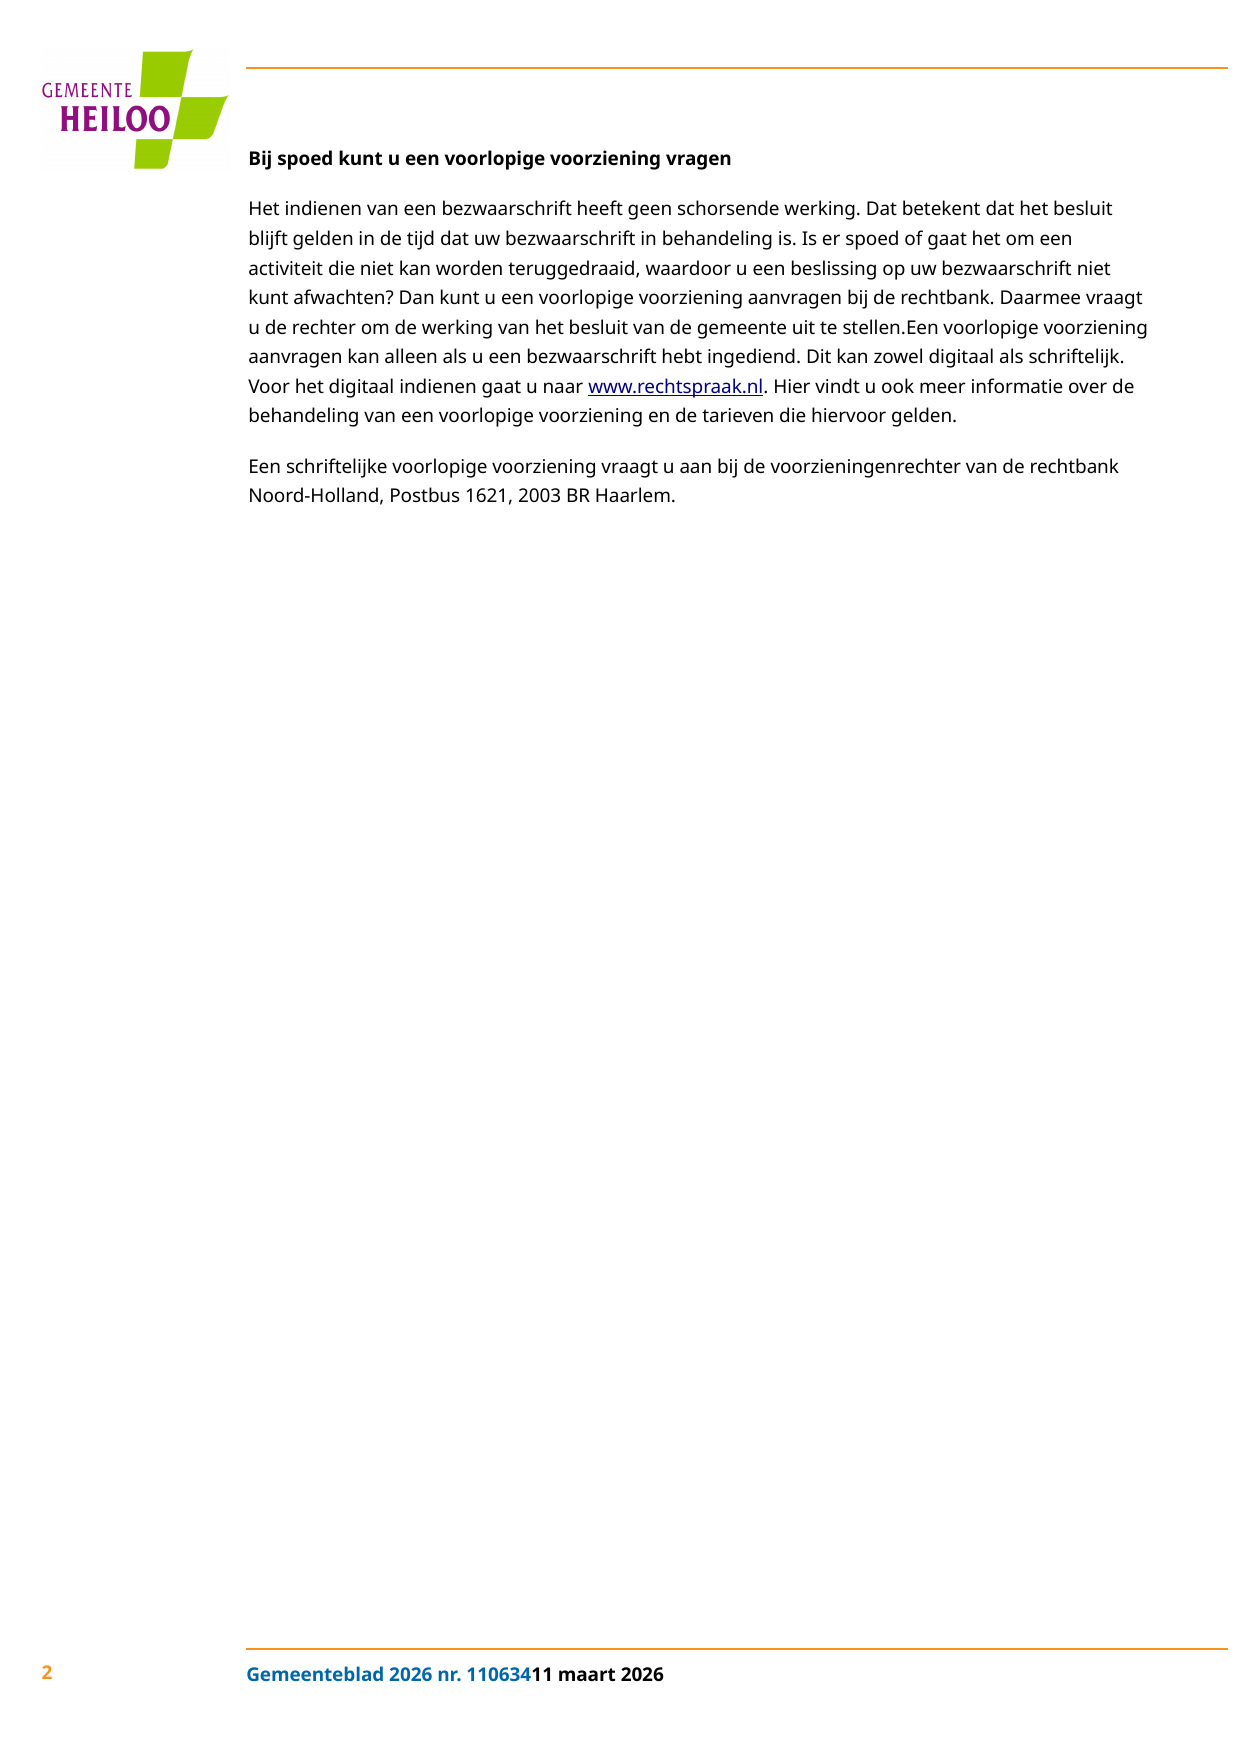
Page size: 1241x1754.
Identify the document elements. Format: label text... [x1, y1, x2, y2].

picture [41, 47, 231, 172]
text Bij spoed kunt u een voorlopige voorziening vragen [248, 145, 1152, 171]
text Het indienen van een bezwaarschrift heeft geen schorsende werking. Dat betekent dat het besluit blijft gelden in de tijd dat uw bezwaarschrift in behandeling is. Is er spoed of gaat het om een activiteit die niet kan worden teruggedraaid, waardoor u een beslissing op uw bezwaarschrift niet kunt afwachten? Dan kunt u een voorlopige voorziening aanvragen bij de rechtbank. Daarmee vraagt u de rechter om de werking van het besluit van de gemeente uit te stellen.Een voorlopige voorziening aanvragen kan alleen als u een bezwaarschrift hebt ingediend. Dit kan zowel digitaal als schriftelijk. Voor het digitaal indienen gaat u naar www.rechtspraak.nl. Hier vindt u ook meer informatie over de behandeling van een voorlopige voorziening en de tarieven die hiervoor gelden. [248, 196, 1152, 428]
text Een schriftelijke voorlopige voorziening vraagt u aan bij de voorzieningenrechter van de rechtbank Noord-Holland, Postbus 1621, 2003 BR Haarlem. [248, 453, 1152, 508]
